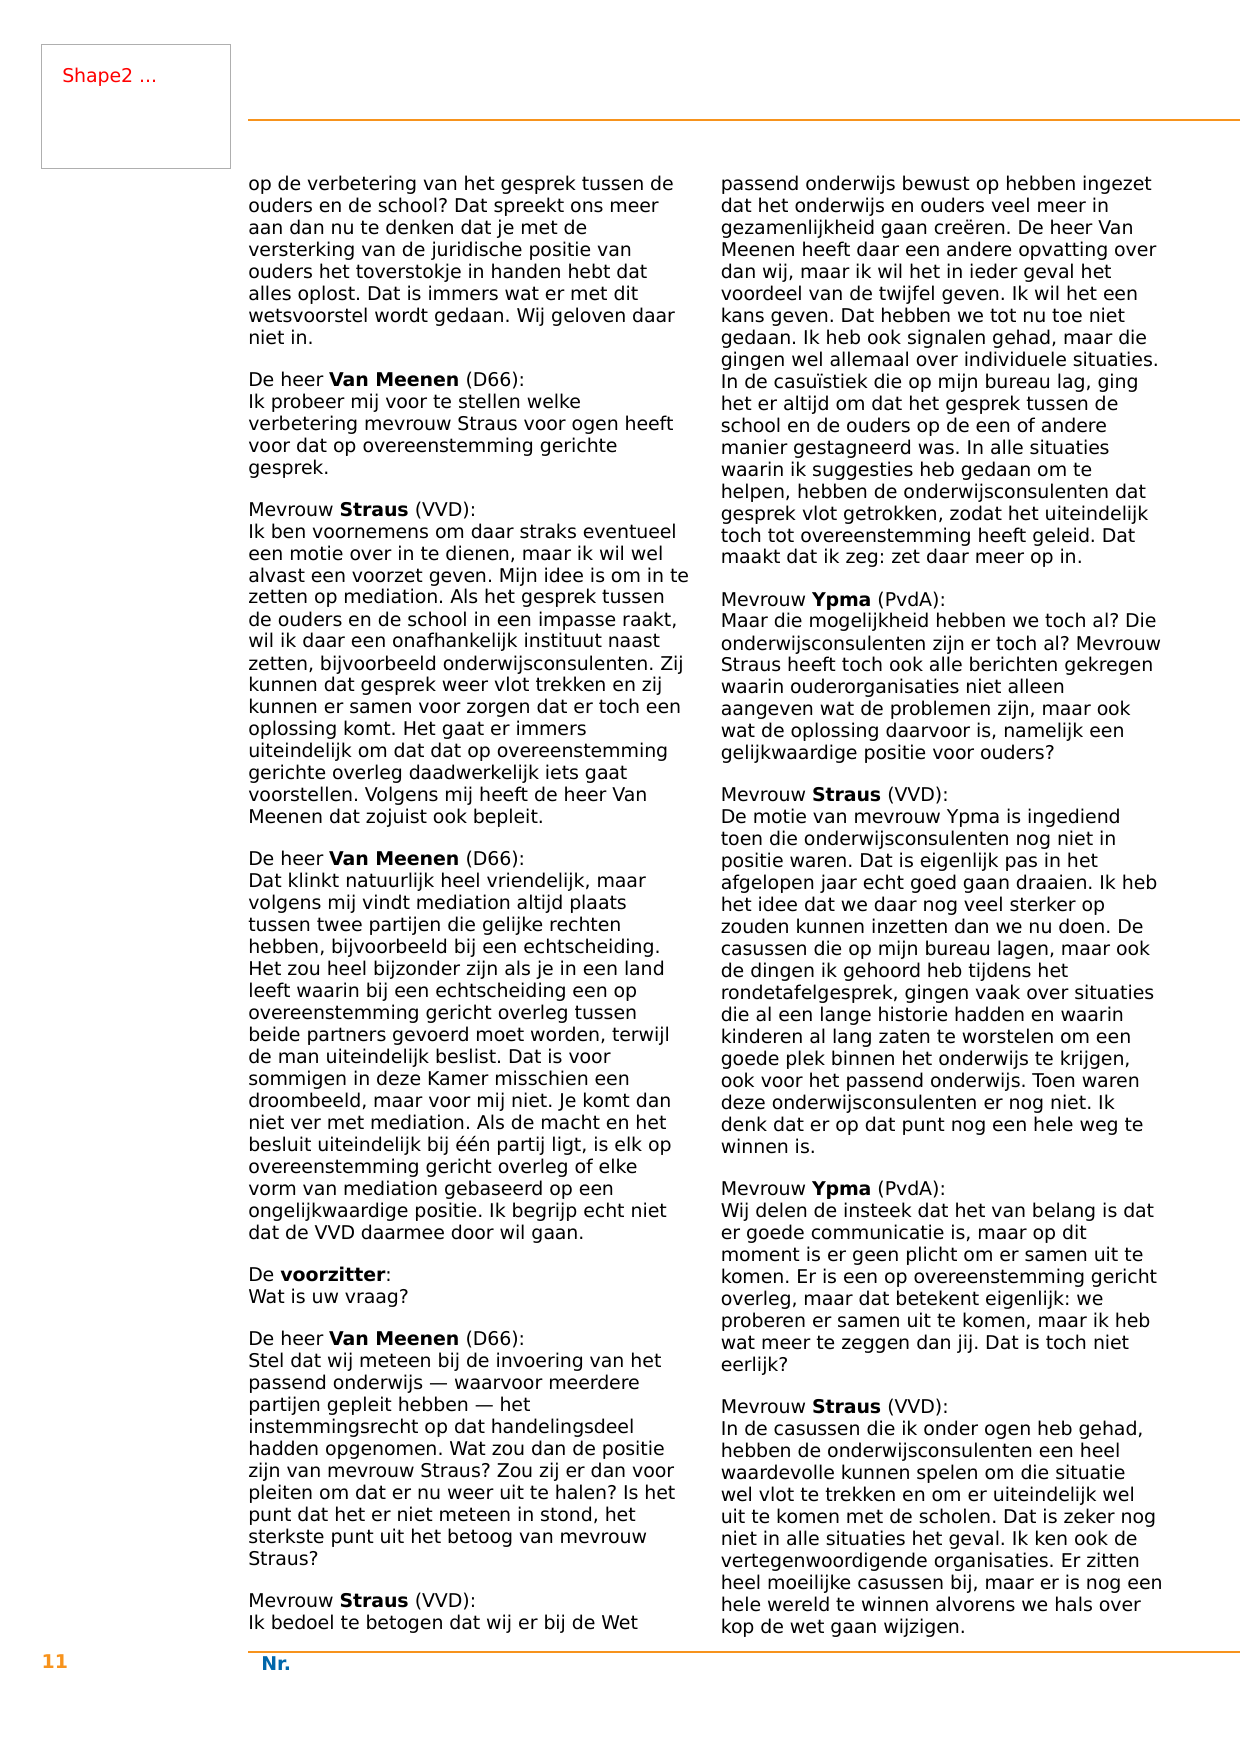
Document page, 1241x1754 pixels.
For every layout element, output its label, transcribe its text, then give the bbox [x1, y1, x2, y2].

text De heer Van Meenen (D66): [248, 848, 691, 870]
text De heer Van Meenen (D66): [248, 1328, 691, 1350]
text De heer Van Meenen (D66): [248, 369, 691, 391]
text Stel dat wij meteen bij de invoering van het passend onderwijs — waarvoor meerdere partijen gepleit hebben — het instemmingsrecht op dat handelingsdeel hadden opgenomen. Wat zou dan de positie zijn van mevrouw Straus? Zou zij er dan voor pleiten om dat er nu weer uit te halen? Is het punt dat het er niet meteen in stond, het sterkste punt uit het betoog van mevrouw Straus? [248, 1350, 691, 1569]
text Wat is uw vraag? [248, 1286, 691, 1308]
text Wij delen de insteek dat het van belang is dat er goede communicatie is, maar op dit moment is er geen plicht om er samen uit te komen. Er is een op overeenstemming gericht overleg, maar dat betekent eigenlijk: we proberen er samen uit te komen, maar ik heb wat meer te zeggen dan jij. Dat is toch niet eerlijk? [721, 1200, 1163, 1376]
text Mevrouw Ypma (PvdA): [721, 1178, 1163, 1200]
text Maar die mogelijkheid hebben we toch al? Die onderwijsconsulenten zijn er toch al? Mevrouw Straus heeft toch ook alle berichten gekregen waarin ouderorganisaties niet alleen aangeven wat de problemen zijn, maar ook wat de oplossing daarvoor is, namelijk een gelijkwaardige positie voor ouders? [721, 610, 1163, 764]
text Ik bedoel te betogen dat wij er bij de Wet [248, 1612, 691, 1633]
text Mevrouw Straus (VVD): [721, 784, 1163, 806]
text Ik ben voornemens om daar straks eventueel een motie over in te dienen, maar ik wil wel alvast een voorzet geven. Mijn idee is om in te zetten op mediation. Als het gesprek tussen de ouders en de school in een impasse raakt, wil ik daar een onafhankelijk instituut naast zetten, bijvoorbeeld onderwijsconsulenten. Zij kunnen dat gesprek weer vlot trekken en zij kunnen er samen voor zorgen dat er toch een oplossing komt. Het gaat er immers uiteindelijk om dat dat op overeenstemming gerichte overleg daadwerkelijk iets gaat voorstellen. Volgens mij heeft de heer Van Meenen dat zojuist ook bepleit. [248, 521, 691, 828]
text passend onderwijs bewust op hebben ingezet dat het onderwijs en ouders veel meer in gezamenlijkheid gaan creëren. De heer Van Meenen heeft daar een andere opvatting over dan wij, maar ik wil het in ieder geval het voordeel van de twijfel geven. Ik wil het een kans geven. Dat hebben we tot nu toe niet gedaan. Ik heb ook signalen gehad, maar die gingen wel allemaal over individuele situaties. In de casuïstiek die op mijn bureau lag, ging het er altijd om dat het gesprek tussen de school en de ouders op de een of andere manier gestagneerd was. In alle situaties waarin ik suggesties heb gedaan om te helpen, hebben de onderwijsconsulenten dat gesprek vlot getrokken, zodat het uiteindelijk toch tot overeenstemming heeft geleid. Dat maakt dat ik zeg: zet daar meer op in. [721, 173, 1163, 568]
text In de casussen die ik onder ogen heb gehad, hebben de onderwijsconsulenten een heel waardevolle kunnen spelen om die situatie wel vlot te trekken en om er uiteindelijk wel uit te komen met de scholen. Dat is zeker nog niet in alle situaties het geval. Ik ken ook de vertegenwoordigende organisaties. Er zitten heel moeilijke casussen bij, maar er is nog een hele wereld te winnen alvorens we hals over kop de wet gaan wijzigen. [721, 1418, 1163, 1637]
text De voorzitter: [248, 1264, 691, 1286]
text De motie van mevrouw Ypma is ingediend toen die onderwijsconsulenten nog niet in positie waren. Dat is eigenlijk pas in het afgelopen jaar echt goed gaan draaien. Ik heb het idee dat we daar nog veel sterker op zouden kunnen inzetten dan we nu doen. De casussen die op mijn bureau lagen, maar ook de dingen ik gehoord heb tijdens het rondetafelgesprek, gingen vaak over situaties die al een lange historie hadden en waarin kinderen al lang zaten te worstelen om een goede plek binnen het onderwijs te krijgen, ook voor het passend onderwijs. Toen waren deze onderwijsconsulenten er nog niet. Ik denk dat er op dat punt nog een hele weg te winnen is. [721, 806, 1163, 1158]
text Mevrouw Straus (VVD): [721, 1396, 1163, 1418]
text Dat klinkt natuurlijk heel vriendelijk, maar volgens mij vindt mediation altijd plaats tussen twee partijen die gelijke rechten hebben, bijvoorbeeld bij een echtscheiding. Het zou heel bijzonder zijn als je in een land leeft waarin bij een echtscheiding een op overeenstemming gericht overleg tussen beide partners gevoerd moet worden, terwijl de man uiteindelijk beslist. Dat is voor sommigen in deze Kamer misschien een droombeeld, maar voor mij niet. Je komt dan niet ver met mediation. Als de macht en het besluit uiteindelijk bij één partij ligt, is elk op overeenstemming gericht overleg of elke vorm van mediation gebaseerd op een ongelijkwaardige positie. Ik begrijp echt niet dat de VVD daarmee door wil gaan. [248, 870, 691, 1244]
text Ik probeer mij voor te stellen welke verbetering mevrouw Straus voor ogen heeft voor dat op overeenstemming gerichte gesprek. [248, 391, 691, 478]
text Mevrouw Ypma (PvdA): [721, 588, 1163, 610]
text op de verbetering van het gesprek tussen de ouders en de school? Dat spreekt ons meer aan dan nu te denken dat je met de versterking van de juridische positie van ouders het toverstokje in handen hebt dat alles oplost. Dat is immers wat er met dit wetsvoorstel wordt gedaan. Wij geloven daar niet in. [248, 173, 691, 349]
text Mevrouw Straus (VVD): [248, 498, 691, 521]
text Mevrouw Straus (VVD): [248, 1589, 691, 1612]
